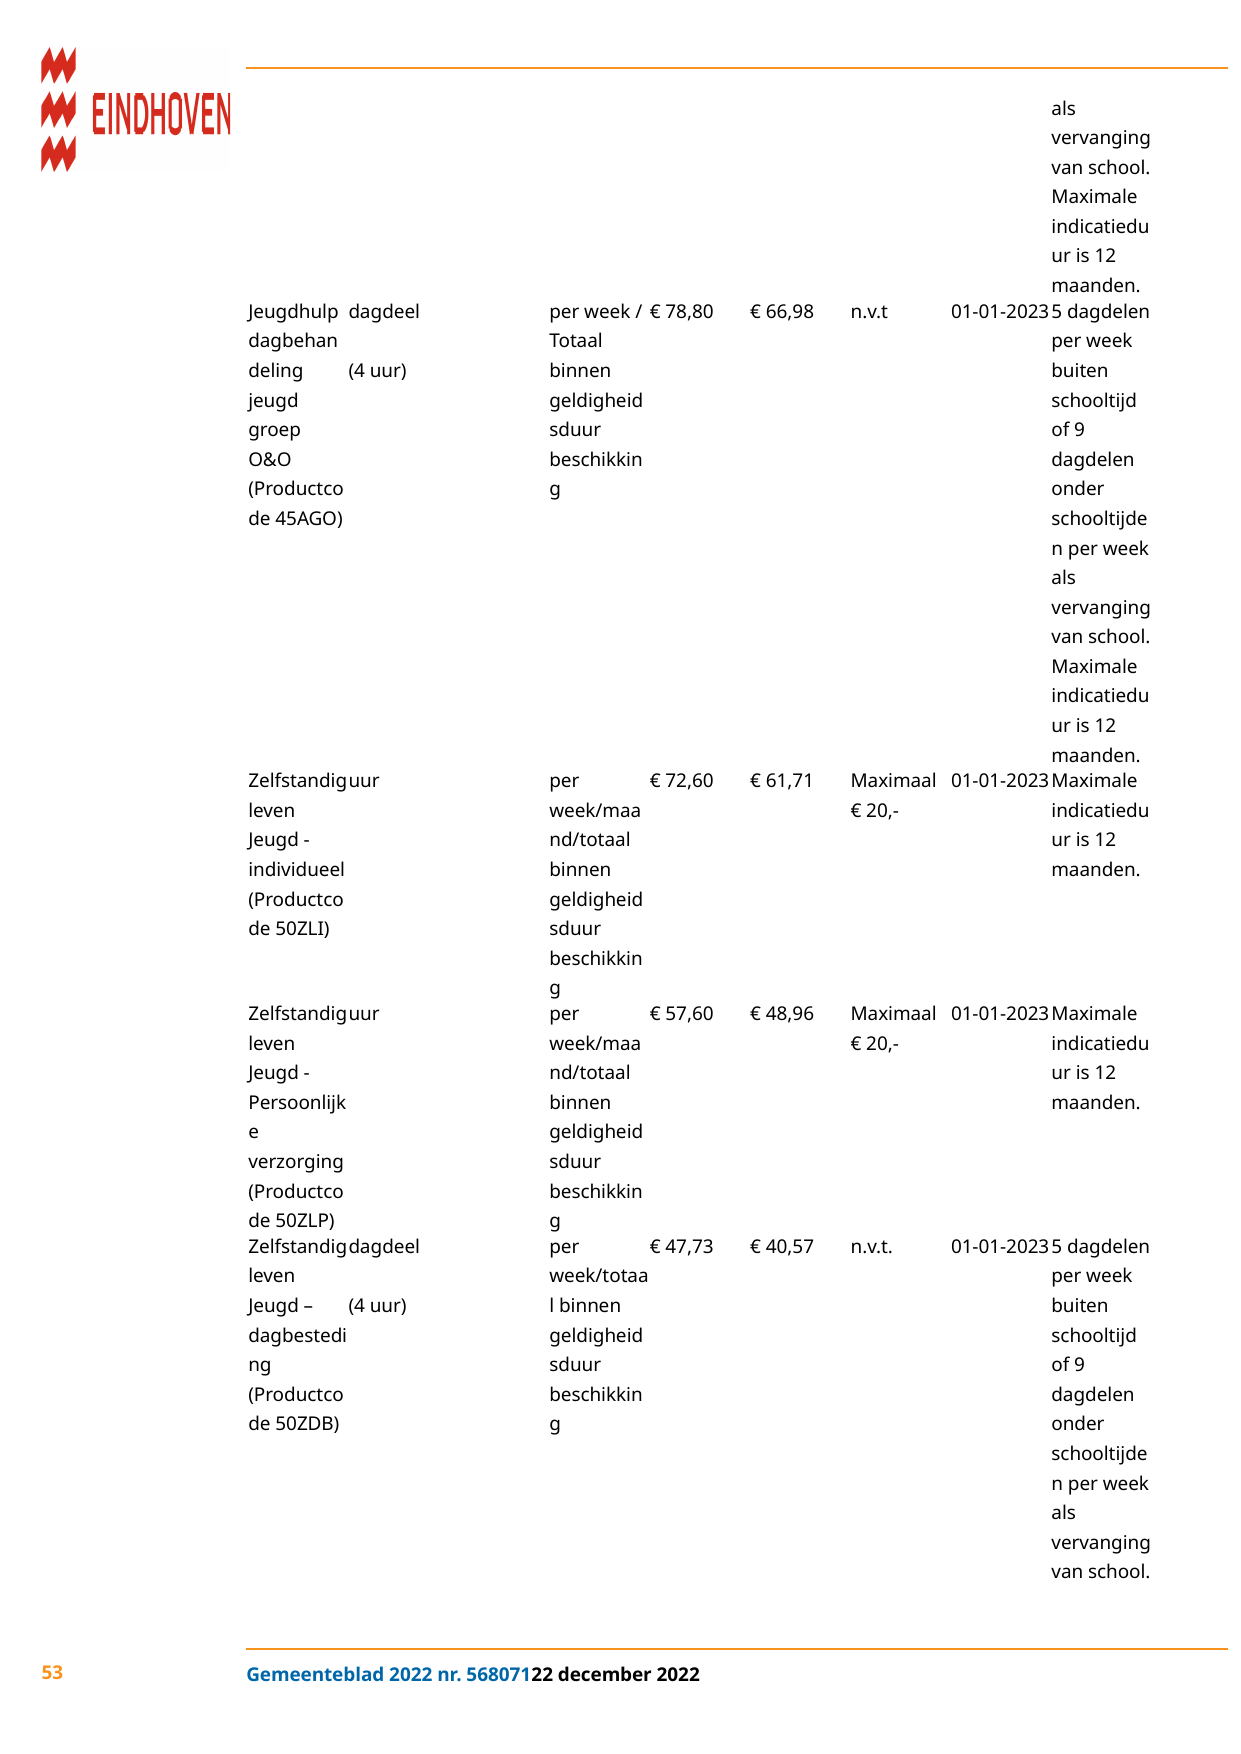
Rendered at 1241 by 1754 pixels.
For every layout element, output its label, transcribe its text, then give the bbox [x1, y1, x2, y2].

table_cell [449, 1000, 549, 1233]
table_cell per week / Totaal binnen geldigheidsduur beschikking [549, 298, 649, 767]
table_cell 01-01-2023 [951, 1233, 1051, 1584]
table_cell 01-01-2023 [951, 1000, 1051, 1233]
table_cell Zelfstandig leven Jeugd - individueel (Productcode 50ZLI) [248, 768, 348, 1000]
table_cell 5 dagdelen per week buiten schooltijd of 9 dagdelen onder schooltijden per week als vervanging van school. Maximale indicatieduur is 12 maanden. [1051, 298, 1152, 767]
table_cell Maximale indicatieduur is 12 maanden. [1051, 1000, 1152, 1233]
table_cell [449, 95, 549, 298]
table_cell € 47,73 [650, 1233, 750, 1584]
table_cell uur [348, 768, 449, 1000]
table_cell Jeugdhulp dagbehandeling jeugd groep O&O (Productcode 45AGO) [248, 298, 348, 767]
table_cell € 48,96 [750, 1000, 850, 1233]
table_cell Maximale indicatieduur is 12 maanden. [1051, 768, 1152, 1000]
table_cell Zelfstandig leven Jeugd - Persoonlijke verzorging (Productcode 50ZLP) [248, 1000, 348, 1233]
picture [41, 47, 231, 172]
table_cell dagdeel (4 uur) [348, 298, 449, 767]
table_cell 5 dagdelen per week buiten schooltijd of 9 dagdelen onder schooltijden per week als vervanging van school. [1051, 1233, 1152, 1584]
table_cell € 61,71 [750, 768, 850, 1000]
table_cell [650, 95, 750, 298]
table_cell per week/maand/totaal binnen geldigheidsduur beschikking [549, 1000, 649, 1233]
table_cell € 40,57 [750, 1233, 850, 1584]
table_cell [449, 768, 549, 1000]
table_cell als vervanging van school. Maximale indicatieduur is 12 maanden. [1051, 95, 1152, 298]
table_cell n.v.t [850, 298, 951, 767]
table_cell € 72,60 [650, 768, 750, 1000]
table_cell [348, 95, 449, 298]
table_cell [449, 1233, 549, 1584]
table_cell [248, 95, 348, 298]
table_cell Maximaal € 20,- [850, 1000, 951, 1233]
table_cell [850, 95, 951, 298]
table_cell [549, 95, 649, 298]
table_cell per week/totaal binnen geldigheidsduur beschikking [549, 1233, 649, 1584]
table_cell € 57,60 [650, 1000, 750, 1233]
table_cell per week/maand/totaal binnen geldigheidsduur beschikking [549, 768, 649, 1000]
table_cell dagdeel (4 uur) [348, 1233, 449, 1584]
table_cell € 66,98 [750, 298, 850, 767]
table_cell Maximaal € 20,- [850, 768, 951, 1000]
table_cell [951, 95, 1051, 298]
table_cell € 78,80 [650, 298, 750, 767]
table_cell Zelfstandig leven Jeugd – dagbesteding (Productcode 50ZDB) [248, 1233, 348, 1584]
table_cell 01-01-2023 [951, 768, 1051, 1000]
table_cell 01-01-2023 [951, 298, 1051, 767]
table_cell n.v.t. [850, 1233, 951, 1584]
table_cell uur [348, 1000, 449, 1233]
table_cell [750, 95, 850, 298]
table_cell [449, 298, 549, 767]
